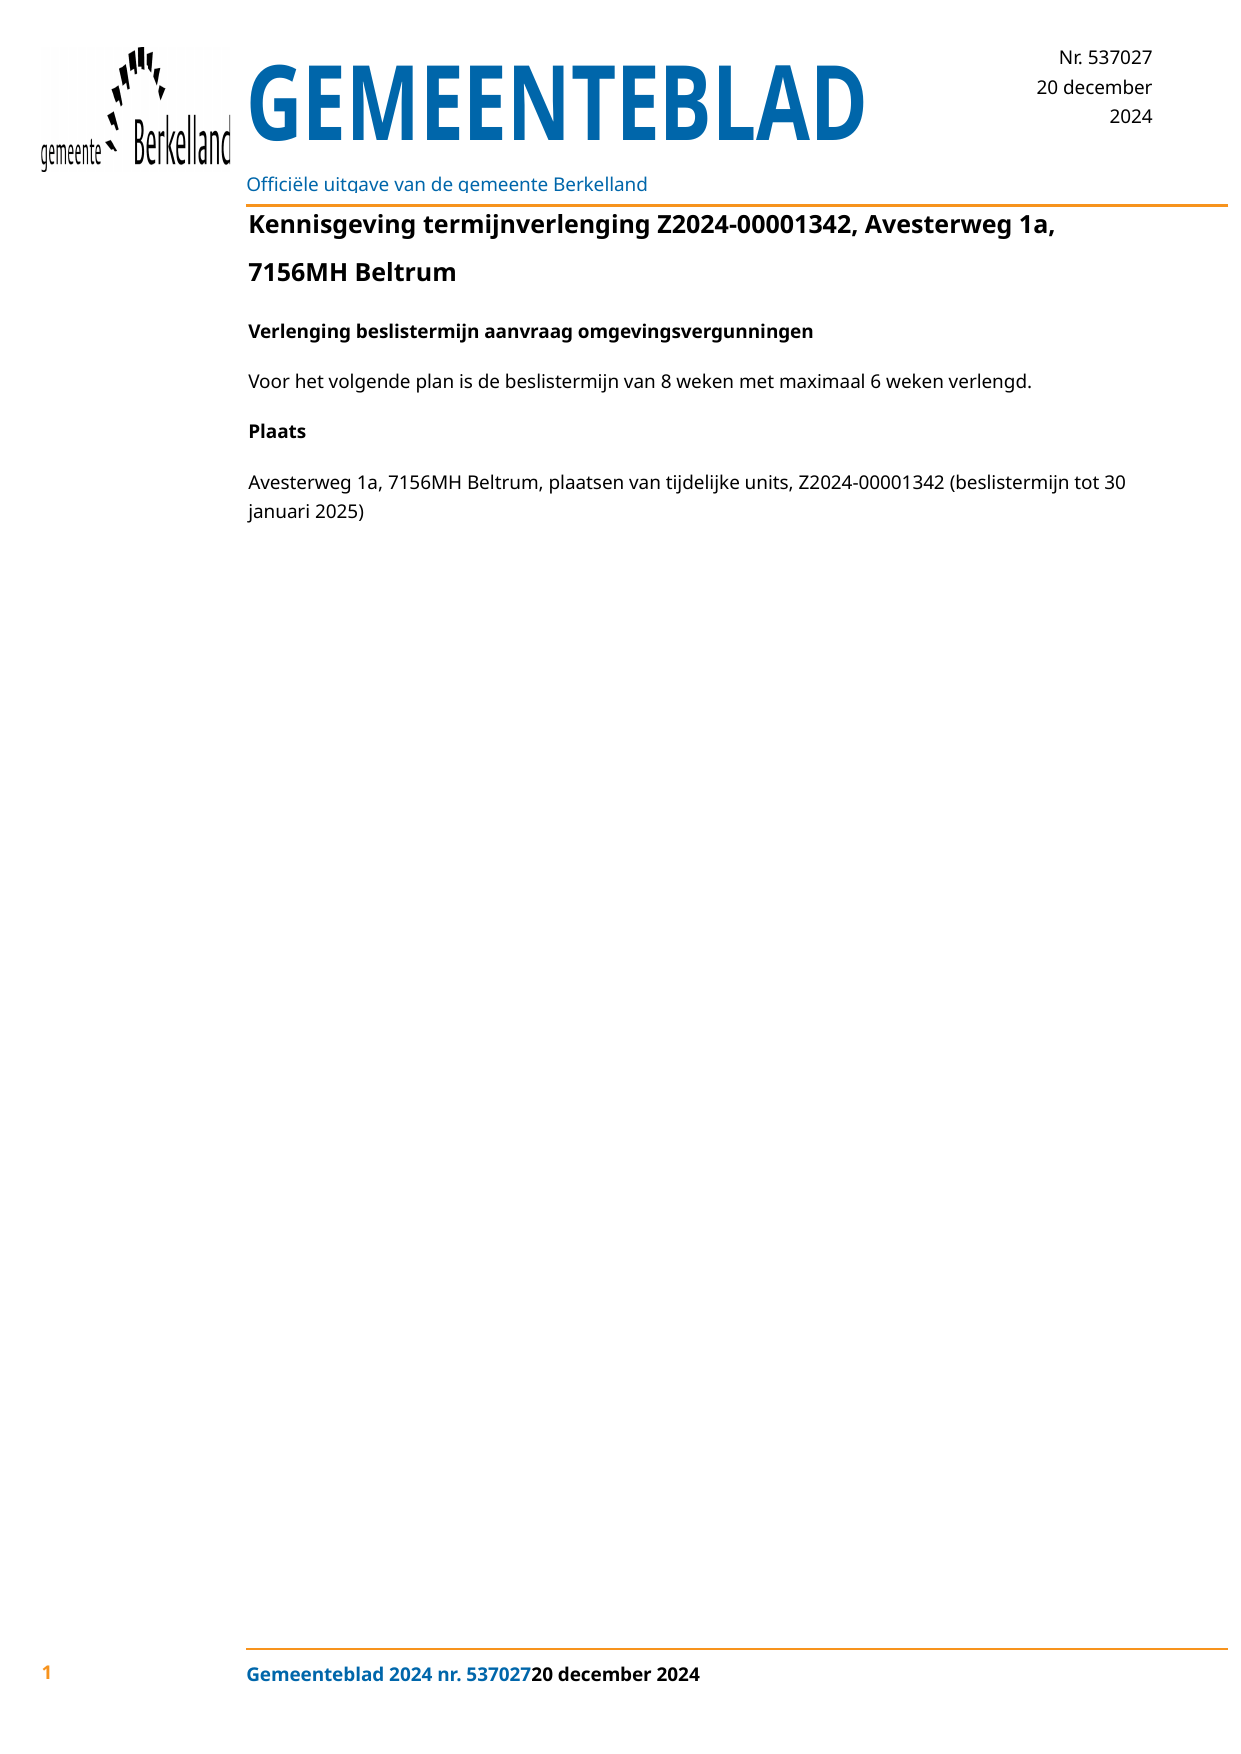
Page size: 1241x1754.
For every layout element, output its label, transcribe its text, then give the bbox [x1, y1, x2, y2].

text Avesterweg 1a, 7156MH Beltrum, plaatsen van tijdelijke units, Z2024-00001342 (beslistermijn tot 30 januari 2025) [248, 469, 1152, 524]
picture [41, 47, 231, 172]
text Plaats [248, 419, 1152, 444]
text Kennisgeving termijnverlenging Z2024-00001342, Avesterweg 1a, 7156MH Beltrum [248, 207, 1152, 288]
text Verlenging beslistermijn aanvraag omgevingsvergunningen [248, 318, 1152, 344]
text Voor het volgende plan is de beslistermijn van 8 weken met maximaal 6 weken verlengd. [248, 368, 1152, 394]
